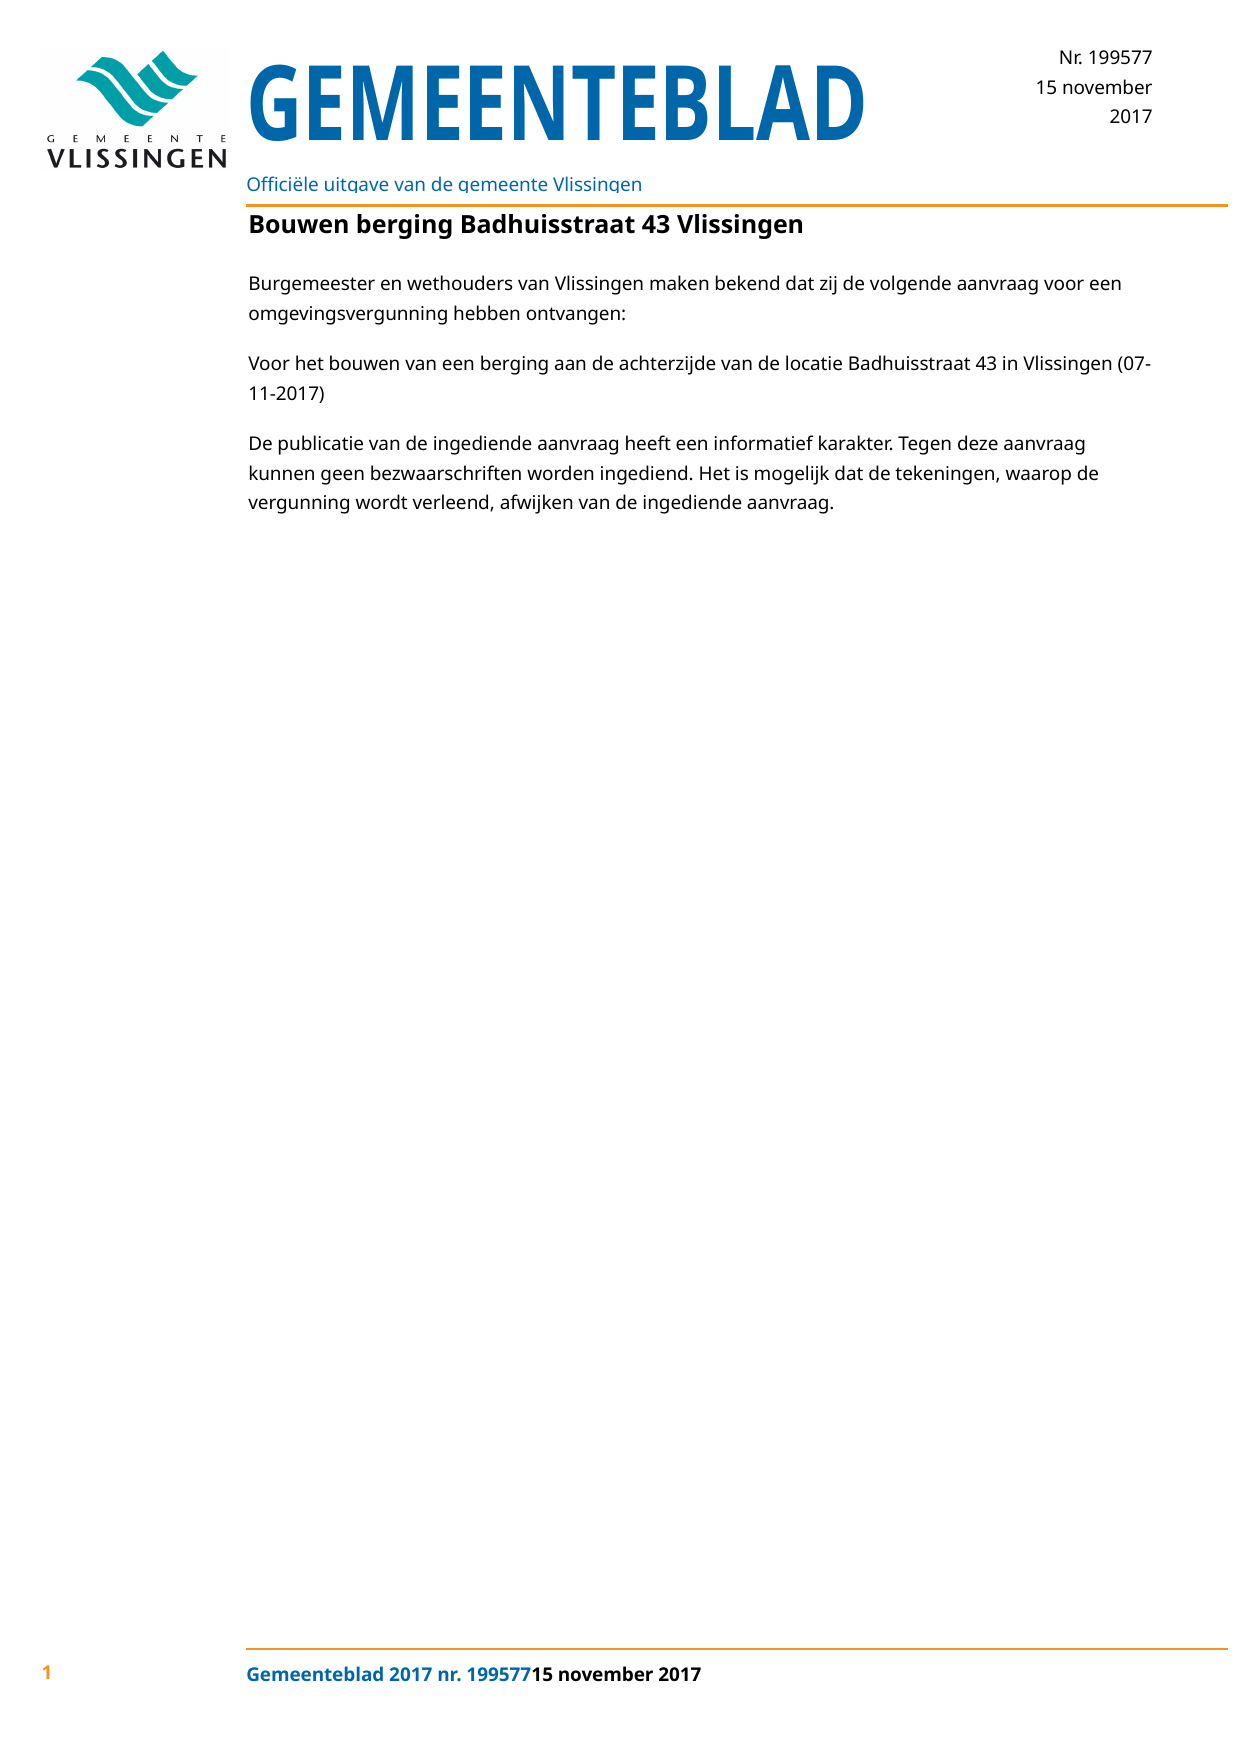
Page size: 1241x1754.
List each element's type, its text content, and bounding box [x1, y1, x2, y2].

text De publicatie van de ingediende aanvraag heeft een informatief karakter. Tegen deze aanvraag kunnen geen bezwaarschriften worden ingediend. Het is mogelijk dat de tekeningen, waarop de vergunning wordt verleend, afwijken van de ingediende aanvraag. [248, 430, 1152, 515]
text Voor het bouwen van een berging aan de achterzijde van de locatie Badhuisstraat 43 in Vlissingen (07-11-2017) [248, 350, 1152, 406]
text Bouwen berging Badhuisstraat 43 Vlissingen [248, 207, 1152, 241]
text Burgemeester en wethouders van Vlissingen maken bekend dat zij de volgende aanvraag voor een omgevingsvergunning hebben ontvangen: [248, 270, 1152, 326]
picture [41, 47, 231, 172]
